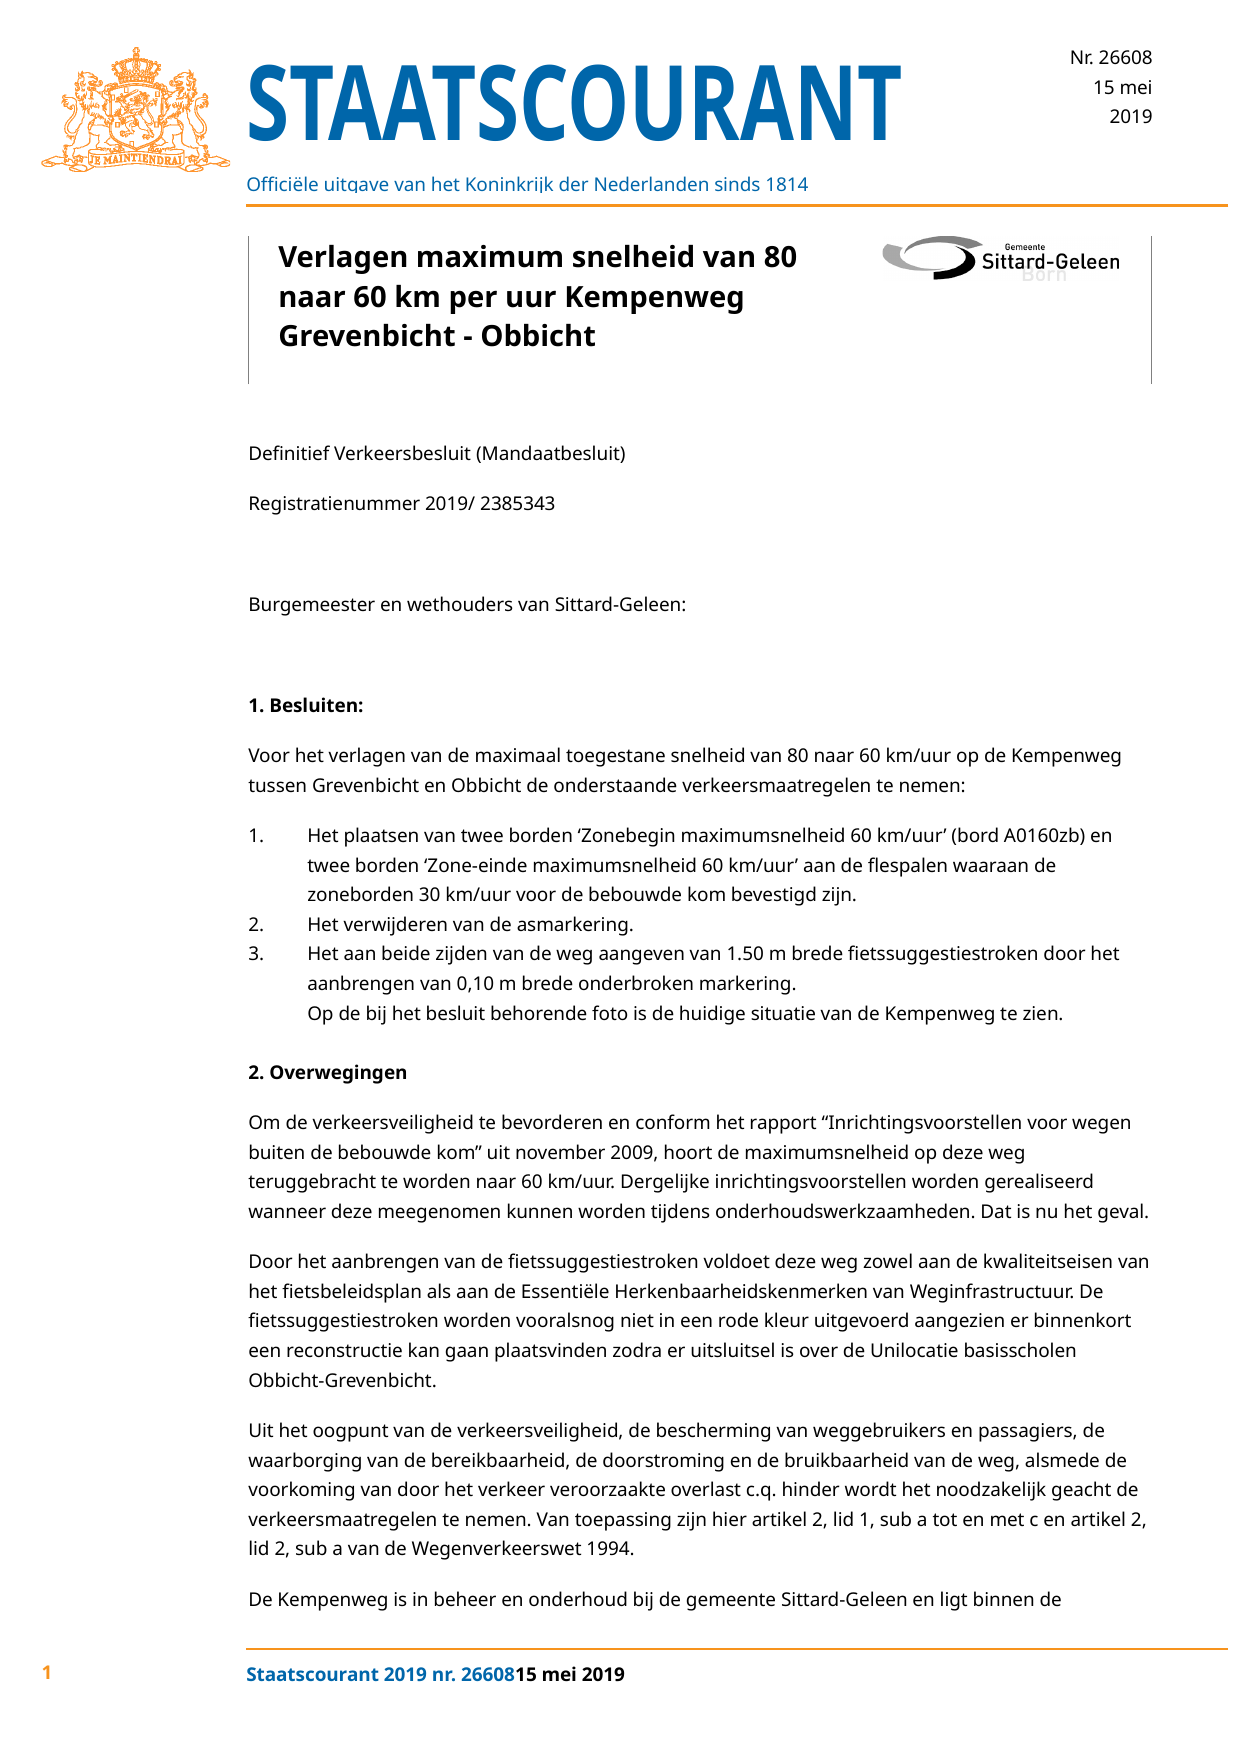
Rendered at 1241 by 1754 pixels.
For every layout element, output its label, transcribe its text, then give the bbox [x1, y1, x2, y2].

list Het verwijderen van de asmarkering. [248, 911, 1152, 937]
text 1. Besluiten: [248, 692, 1152, 717]
text Voor het verlagen van de maximaal toegestane snelheid van 80 naar 60 km/uur op de Kempenweg tussen Grevenbicht en Obbicht de onderstaande verkeersmaatregelen te nemen: [248, 742, 1152, 797]
text Registratienummer 2019/ 2385343 [248, 490, 1152, 516]
text Uit het oogpunt van de verkeersveiligheid, de bescherming van weggebruikers en passagiers, de waarborging van de bereikbaarheid, de doorstroming en de bruikbaarheid van de weg, alsmede de voorkoming van door het verkeer veroorzaakte overlast c.q. hinder wordt het noodzakelijk geacht de verkeersmaatregelen te nemen. Van toepassing zijn hier artikel 2, lid 1, sub a tot en met c en artikel 2, lid 2, sub a van de Wegenverkeerswet 1994. [248, 1417, 1152, 1561]
picture [41, 47, 231, 172]
table_header Verlagen maximum snelheid van 80 naar 60 km per uur Kempenweg Grevenbicht - Obbicht [249, 236, 850, 384]
list Het aan beide zijden van de weg aangeven van 1.50 m brede fietssuggestiestroken door het aanbrengen van 0,10 m brede onderbroken markering. [248, 941, 1152, 996]
list Het plaatsen van twee borden ‘Zonebegin maximumsnelheid 60 km/uur’ (bord A0160zb) en twee borden ‘Zone-einde maximumsnelheid 60 km/uur’ aan de flespalen waaraan de zoneborden 30 km/uur voor de bebouwde kom bevestigd zijn. [248, 822, 1152, 907]
text Definitief Verkeersbesluit (Mandaatbesluit) [248, 440, 1152, 465]
text De Kempenweg is in beheer en onderhoud bij de gemeente Sittard-Geleen en ligt binnen de [248, 1586, 1152, 1612]
text Door het aanbrengen van de fietssuggestiestroken voldoet deze weg zowel aan de kwaliteitseisen van het fietsbeleidsplan als aan de Essentiële Herkenbaarheidskenmerken van Weginfrastructuur. De fietssuggestiestroken worden vooralsnog niet in een rode kleur uitgevoerd aangezien er binnenkort een reconstructie kan gaan plaatsvinden zodra er uitsluitsel is over de Unilocatie basisscholen Obbicht-Grevenbicht. [248, 1248, 1152, 1392]
text Om de verkeersveiligheid te bevorderen en conform het rapport “Inrichtingsvoorstellen voor wegen buiten de bebouwde kom” uit november 2009, hoort de maximumsnelheid op deze weg teruggebracht te worden naar 60 km/uur. Dergelijke inrichtingsvoorstellen worden gerealiseerd wanneer deze meegenomen kunnen worden tijdens onderhoudswerkzaamheden. Dat is nu het geval. [248, 1109, 1152, 1224]
text Burgemeester en wethouders van Sittard-Geleen: [248, 591, 1152, 617]
text 2. Overwegingen [248, 1059, 1152, 1084]
list Op de bij het besluit behorende foto is de huidige situatie van de Kempenweg te zien. [248, 1000, 1152, 1025]
picture [882, 236, 1119, 281]
table_header [850, 236, 1151, 384]
